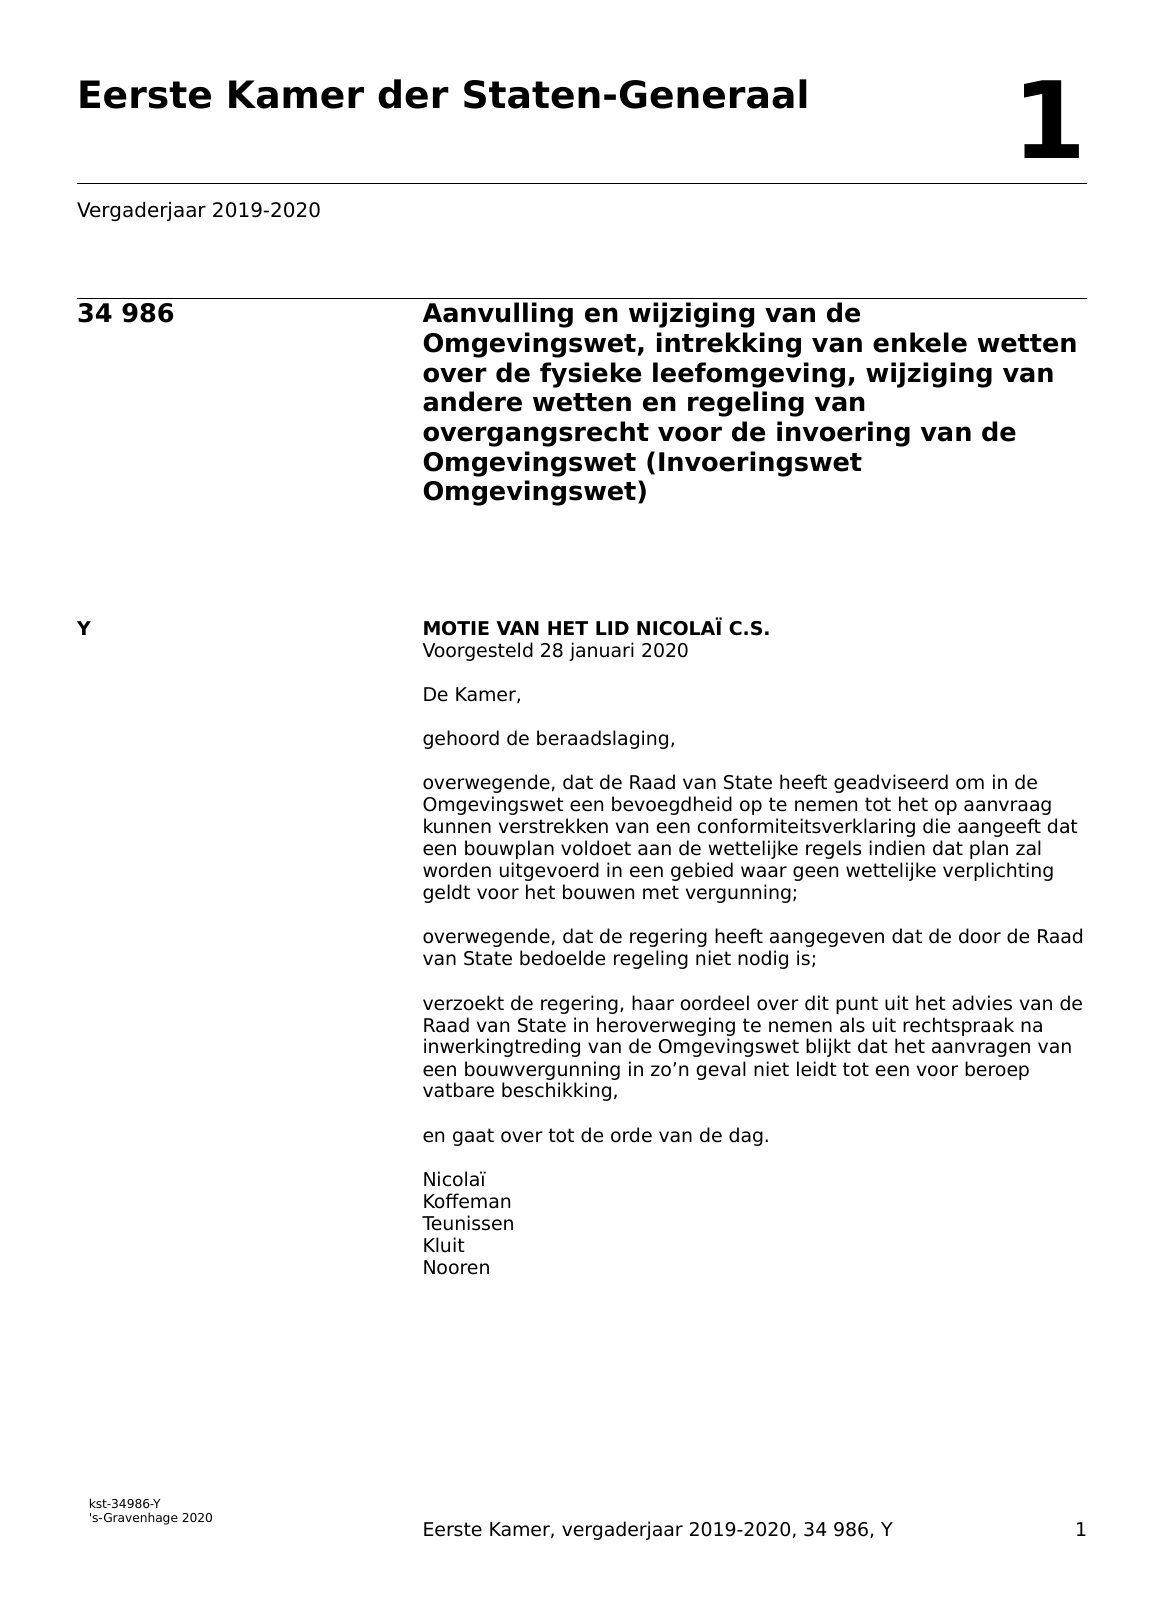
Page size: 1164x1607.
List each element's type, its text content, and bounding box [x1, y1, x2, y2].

subtitle 34 986 Aanvulling en wijziging van de Omgevingswet, intrekking van enkele wetten over de fysieke leefomgeving, wijziging van andere wetten en regeling van overgangsrecht voor de invoering van de Omgevingswet (Invoeringswet Omgevingswet) [77, 299, 1087, 507]
text gehoord de beraadslaging, [422, 728, 1087, 750]
text Voorgesteld 28 januari 2020 [422, 640, 1087, 662]
table_cell Vergaderjaar 2019-2020 [77, 184, 1087, 298]
text Nicolaï [422, 1169, 1087, 1191]
text overwegende, dat de regering heeft aangegeven dat de door de Raad van State bedoelde regeling niet nodig is; [422, 926, 1087, 970]
text verzoekt de regering, haar oordeel over dit punt uit het advies van de Raad van State in heroverweging te nemen als uit rechtspraak na inwerkingtreding van de Omgevingswet blijkt dat het aanvragen van een bouwvergunning in zo’n geval niet leidt tot een voor beroep vatbare beschikking, [422, 992, 1087, 1102]
text Teunissen [422, 1213, 1087, 1235]
text Koffeman [422, 1191, 1087, 1213]
text 's-Gravenhage 2020 [88, 1511, 323, 1525]
table_header 1 [886, 59, 1087, 183]
text overwegende, dat de Raad van State heeft geadviseerd om in de Omgevingswet een bevoegdheid op te nemen tot het op aanvraag kunnen verstrekken van een conformiteitsverklaring die aangeeft dat een bouwplan voldoet aan de wettelijke regels indien dat plan zal worden uitgevoerd in een gebied waar geen wettelijke verplichting geldt voor het bouwen met vergunning; [422, 772, 1087, 904]
text kst-34986-Y [88, 1497, 323, 1511]
text Kluit [422, 1235, 1087, 1257]
text Nooren [422, 1257, 1087, 1279]
text De Kamer, [422, 684, 1087, 706]
text en gaat over tot de orde van de dag. [422, 1124, 1087, 1147]
subtitle Y MOTIE VAN HET LID NICOLAÏ C.S. [77, 618, 1087, 640]
table_header Eerste Kamer der Staten-Generaal [77, 59, 886, 183]
